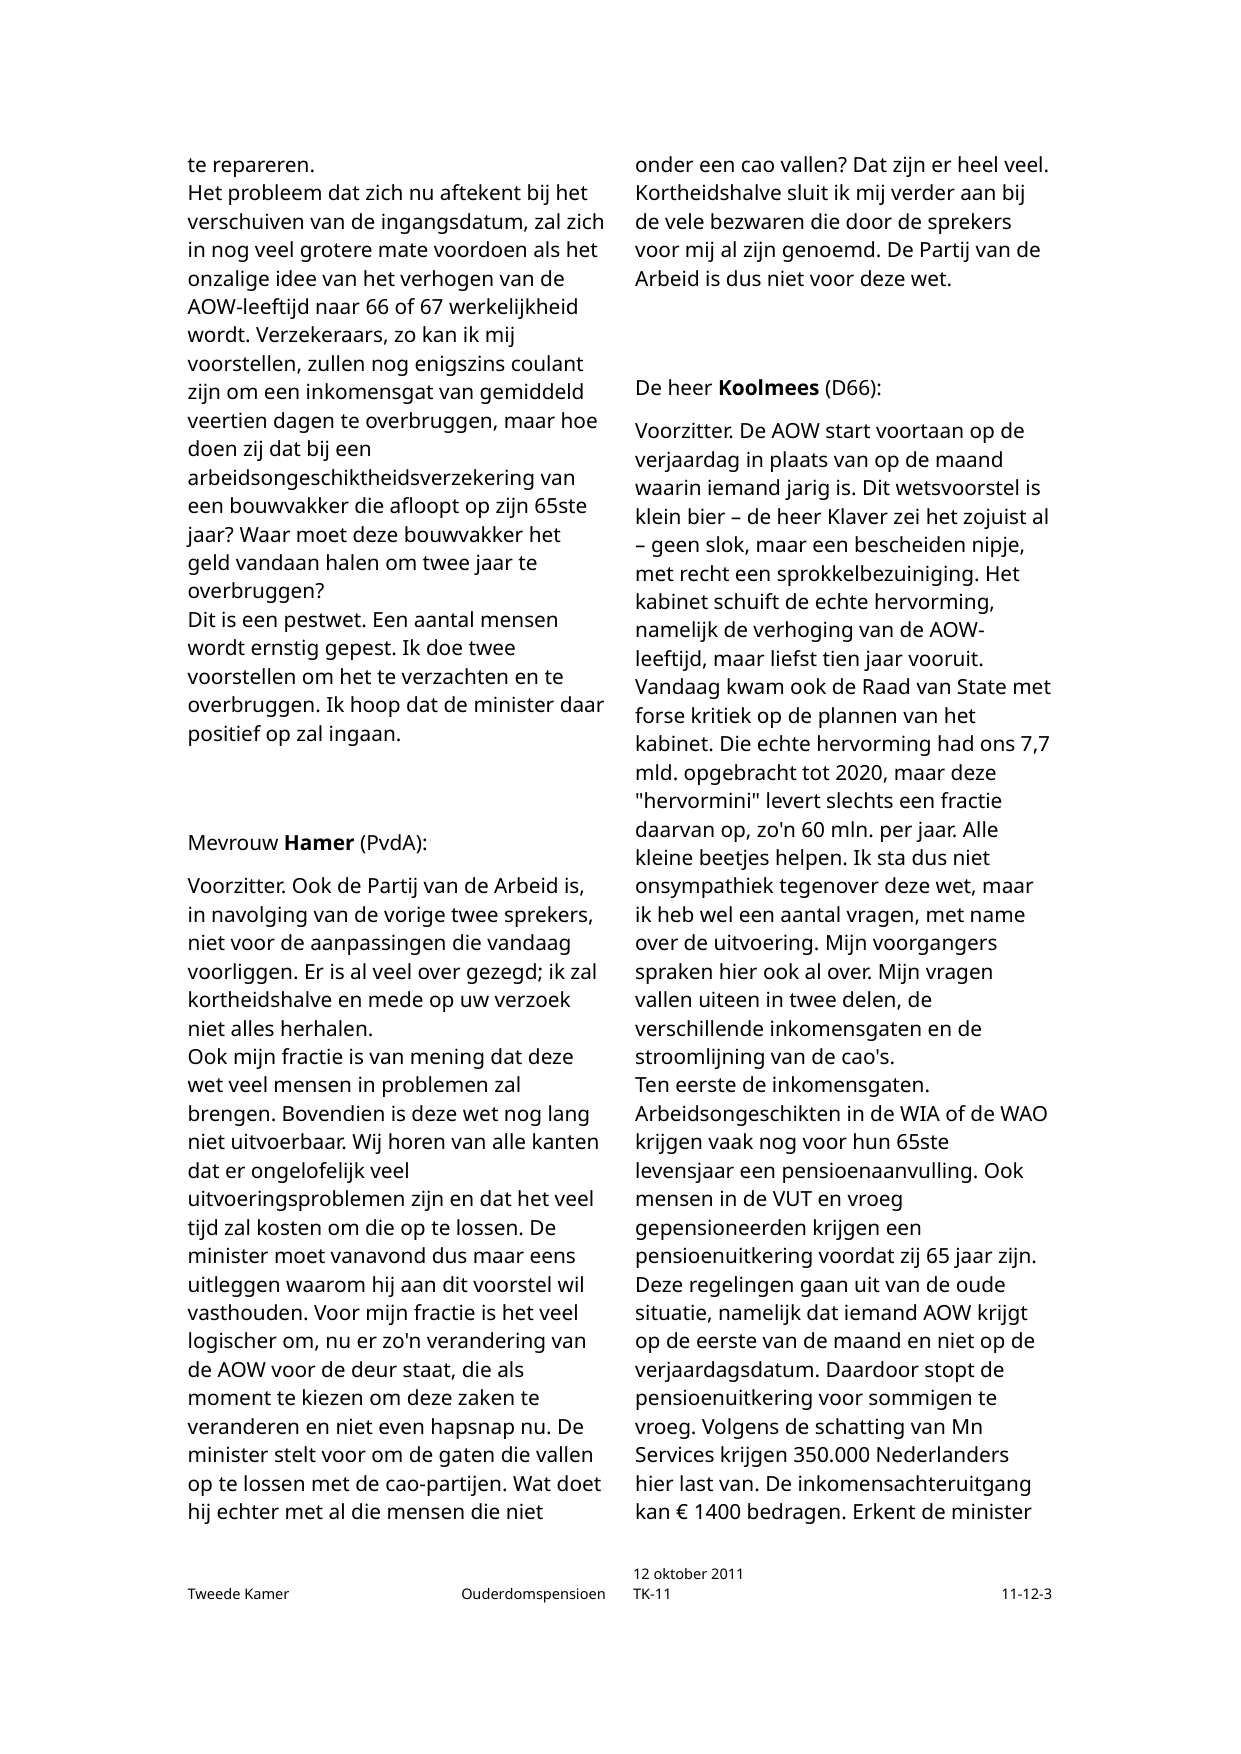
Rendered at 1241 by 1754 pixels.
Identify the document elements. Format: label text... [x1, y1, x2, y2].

text Mevrouw Hamer (PvdA): [187, 828, 605, 857]
text Voorzitter. Ook de Partij van de Arbeid is, in navolging van de vorige twee sprekers, niet voor de aanpassingen die vandaag voorliggen. Er is al veel over gezegd; ik zal kortheidshalve en mede op uw verzoek niet alles herhalen. [187, 872, 605, 1042]
text Ten eerste de inkomensgaten. Arbeidsongeschikten in de WIA of de WAO krijgen vaak nog voor hun 65ste levensjaar een pensioenaanvulling. Ook mensen in de VUT en vroeg gepensioneerden krijgen een pensioenuitkering voordat zij 65 jaar zijn. Deze regelingen gaan uit van de oude situatie, namelijk dat iemand AOW krijgt op de eerste van de maand en niet op de verjaardagsdatum. Daardoor stopt de pensioenuitkering voor sommigen te vroeg. Volgens de schatting van Mn Services krijgen 350.000 Nederlanders hier last van. De inkomensachteruitgang kan € 1400 bedragen. Erkent de minister [635, 1071, 1053, 1526]
text  [635, 322, 1053, 351]
text Dit is een pestwet. Een aantal mensen wordt ernstig gepest. Ik doe twee voorstellen om het te verzachten en te overbruggen. Ik hoop dat de minister daar positief op zal ingaan. [187, 605, 605, 747]
text De heer Koolmees (D66): [635, 373, 1053, 402]
text te repareren. [187, 150, 605, 178]
text Kortheidshalve sluit ik mij verder aan bij de vele bezwaren die door de sprekers voor mij al zijn genoemd. De Partij van de Arbeid is dus niet voor deze wet. [635, 178, 1053, 292]
text Ook mijn fractie is van mening dat deze wet veel mensen in problemen zal brengen. Bovendien is deze wet nog lang niet uitvoerbaar. Wij horen van alle kanten dat er ongelofelijk veel uitvoeringsproblemen zijn en dat het veel tijd zal kosten om die op te lossen. De minister moet vanavond dus maar eens uitleggen waarom hij aan dit voorstel wil vasthouden. Voor mijn fractie is het veel logischer om, nu er zo'n verandering van de AOW voor de deur staat, die als moment te kiezen om deze zaken te veranderen en niet even hapsnap nu. De minister stelt voor om de gaten die vallen op te lossen met de cao-partijen. Wat doet hij echter met al die mensen die niet [187, 1042, 605, 1526]
text Het probleem dat zich nu aftekent bij het verschuiven van de ingangsdatum, zal zich in nog veel grotere mate voordoen als het onzalige idee van het verhogen van de AOW-leeftijd naar 66 of 67 werkelijkheid wordt. Verzekeraars, zo kan ik mij voorstellen, zullen nog enigszins coulant zijn om een inkomensgat van gemiddeld veertien dagen te overbruggen, maar hoe doen zij dat bij een arbeidsongeschiktheidsverzekering van een bouwvakker die afloopt op zijn 65ste jaar? Waar moet deze bouwvakker het geld vandaan halen om twee jaar te overbruggen? [187, 178, 605, 605]
text onder een cao vallen? Dat zijn er heel veel. [635, 150, 1053, 178]
text  [187, 777, 605, 806]
text Voorzitter. De AOW start voortaan op de verjaardag in plaats van op de maand waarin iemand jarig is. Dit wetsvoorstel is klein bier – de heer Klaver zei het zojuist al – geen slok, maar een bescheiden nipje, met recht een sprokkelbezuiniging. Het kabinet schuift de echte hervorming, namelijk de verhoging van de AOW-leeftijd, maar liefst tien jaar vooruit. Vandaag kwam ook de Raad van State met forse kritiek op de plannen van het kabinet. Die echte hervorming had ons 7,7 mld. opgebracht tot 2020, maar deze "hervormini" levert slechts een fractie daarvan op, zo'n 60 mln. per jaar. Alle kleine beetjes helpen. Ik sta dus niet onsympathiek tegenover deze wet, maar ik heb wel een aantal vragen, met name over de uitvoering. Mijn voorgangers spraken hier ook al over. Mijn vragen vallen uiteen in twee delen, de verschillende inkomensgaten en de stroomlijning van de cao's. [635, 417, 1053, 1071]
